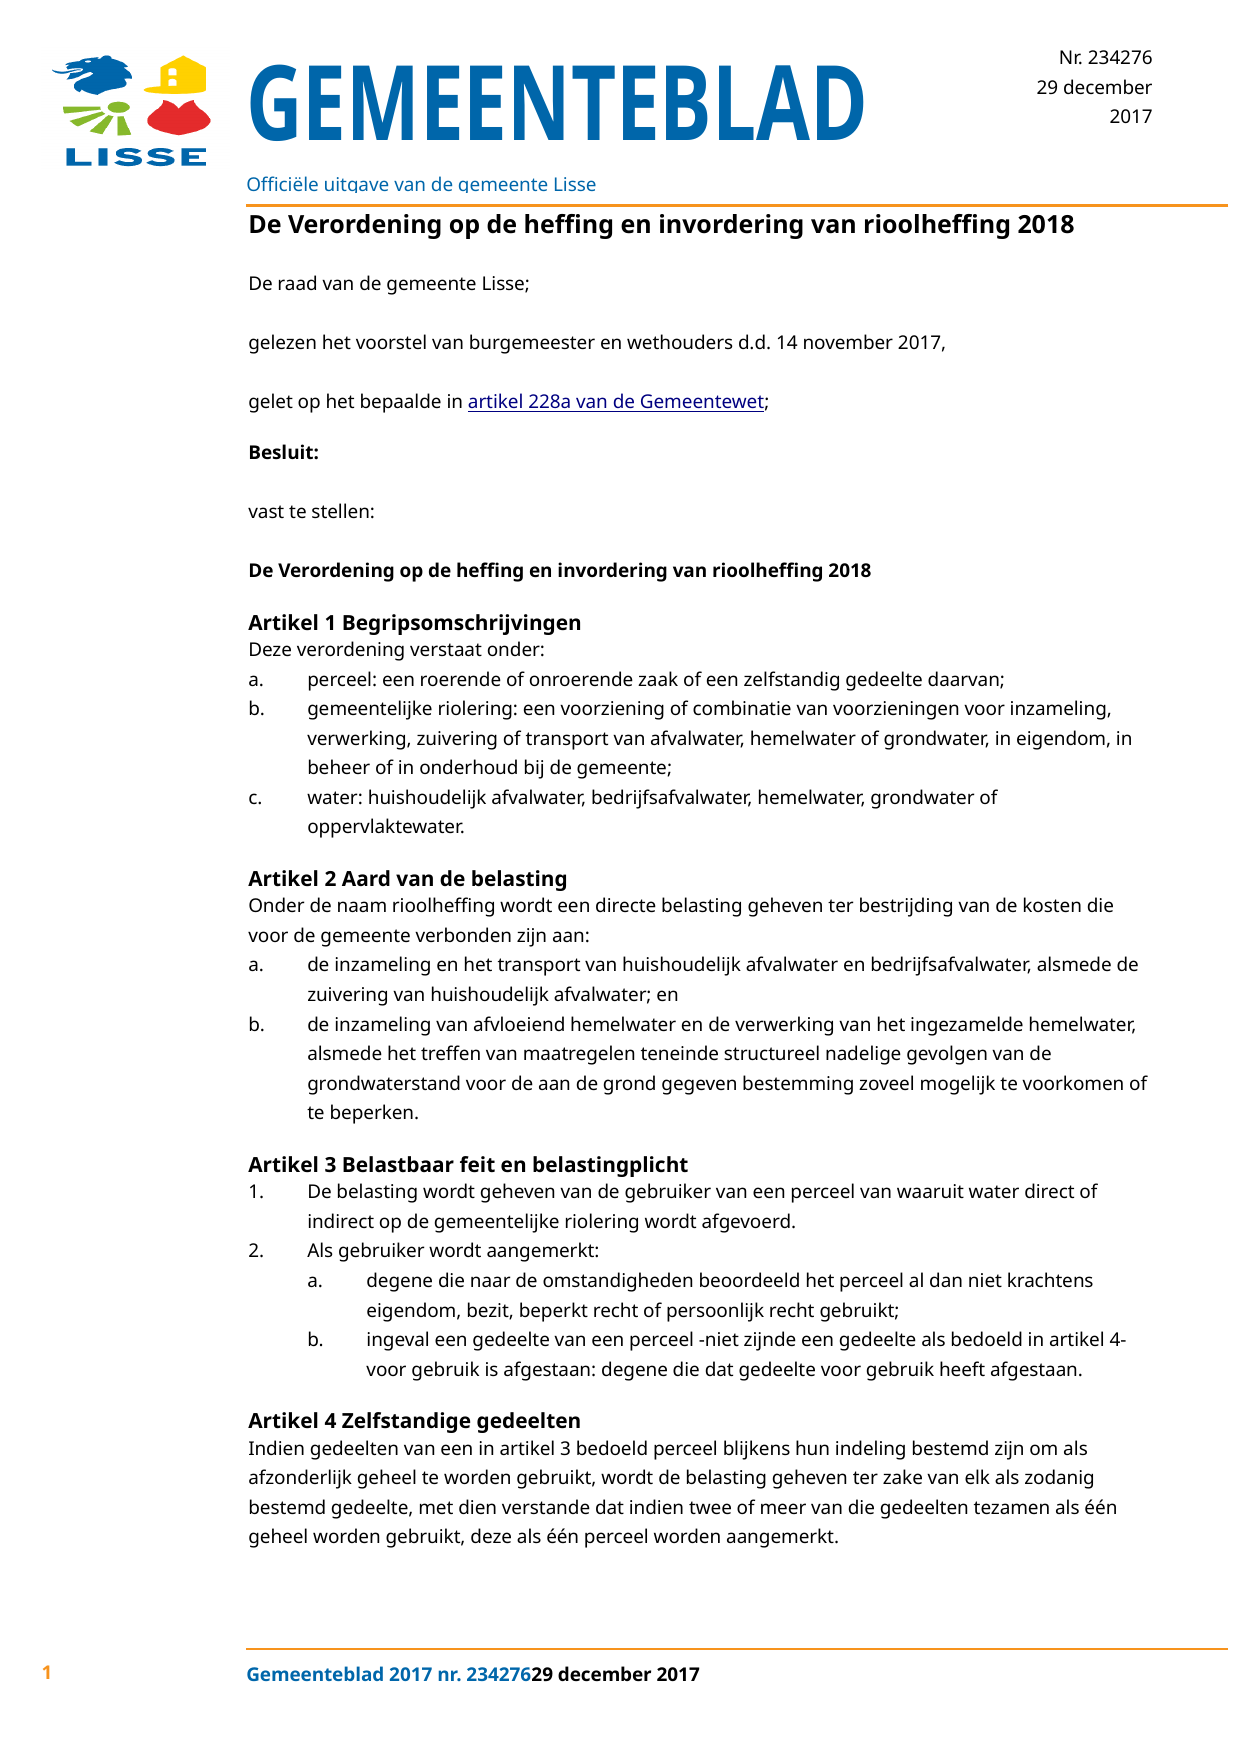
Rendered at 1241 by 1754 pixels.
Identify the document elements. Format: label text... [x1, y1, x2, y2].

text Artikel 3 Belastbaar feit en belastingplicht [248, 1150, 1152, 1178]
text gelezen het voorstel van burgemeester en wethouders d.d. 14 november 2017, [248, 329, 1152, 355]
text De Verordening op de heffing en invordering van rioolheffing 2018 [248, 557, 1152, 583]
list ingeval een gedeelte van een perceel -niet zijnde een gedeelte als bedoeld in artikel 4- voor gebruik is afgestaan: degene die dat gedeelte voor gebruik heeft afgestaan. [307, 1326, 1152, 1382]
text vast te stellen: [248, 498, 1152, 524]
list Als gebruiker wordt aangemerkt: [248, 1238, 1152, 1263]
text Artikel 4 Zelfstandige gedeelten [248, 1406, 1152, 1435]
text Onder de naam rioolheffing wordt een directe belasting geheven ter bestrijding van de kosten die voor de gemeente verbonden zijn aan: [248, 892, 1152, 948]
list de inzameling en het transport van huishoudelijk afvalwater en bedrijfsafvalwater, alsmede de zuivering van huishoudelijk afvalwater; en [248, 952, 1152, 1007]
list perceel: een roerende of onroerende zaak of een zelfstandig gedeelte daarvan; [248, 666, 1152, 691]
list water: huishoudelijk afvalwater, bedrijfsafvalwater, hemelwater, grondwater of oppervlaktewater. [248, 784, 1152, 839]
text Artikel 2 Aard van de belasting [248, 864, 1152, 892]
list gemeentelijke riolering: een voorziening of combinatie van voorzieningen voor inzameling, verwerking, zuivering of transport van afvalwater, hemelwater of grondwater, in eigendom, in beheer of in onderhoud bij de gemeente; [248, 695, 1152, 780]
text Deze verordening verstaat onder: [248, 636, 1152, 662]
picture [41, 47, 231, 172]
list De belasting wordt geheven van de gebruiker van een perceel van waaruit water direct of indirect op de gemeentelijke riolering wordt afgevoerd. [248, 1178, 1152, 1234]
text Artikel 1 Begripsomschrijvingen [248, 608, 1152, 636]
text Indien gedeelten van een in artikel 3 bedoeld perceel blijkens hun indeling bestemd zijn om als afzonderlijk geheel te worden gebruikt, wordt de belasting geheven ter zake van elk als zodanig bestemd gedeelte, met dien verstande dat indien twee of meer van die gedeelten tezamen als één geheel worden gebruikt, deze als één perceel worden aangemerkt. [248, 1435, 1152, 1549]
text De raad van de gemeente Lisse; [248, 270, 1152, 296]
list de inzameling van afvloeiend hemelwater en de verwerking van het ingezamelde hemelwater, alsmede het treffen van maatregelen teneinde structureel nadelige gevolgen van de grondwaterstand voor de aan de grond gegeven bestemming zoveel mogelijk te voorkomen of te beperken. [248, 1011, 1152, 1125]
text gelet op het bepaalde in artikel 228a van de Gemeentewet; [248, 389, 1152, 414]
text Besluit: [248, 439, 1152, 465]
list degene die naar de omstandigheden beoordeeld het perceel al dan niet krachtens eigendom, bezit, beperkt recht of persoonlijk recht gebruikt; [307, 1267, 1152, 1322]
text De Verordening op de heffing en invordering van rioolheffing 2018 [248, 207, 1152, 241]
